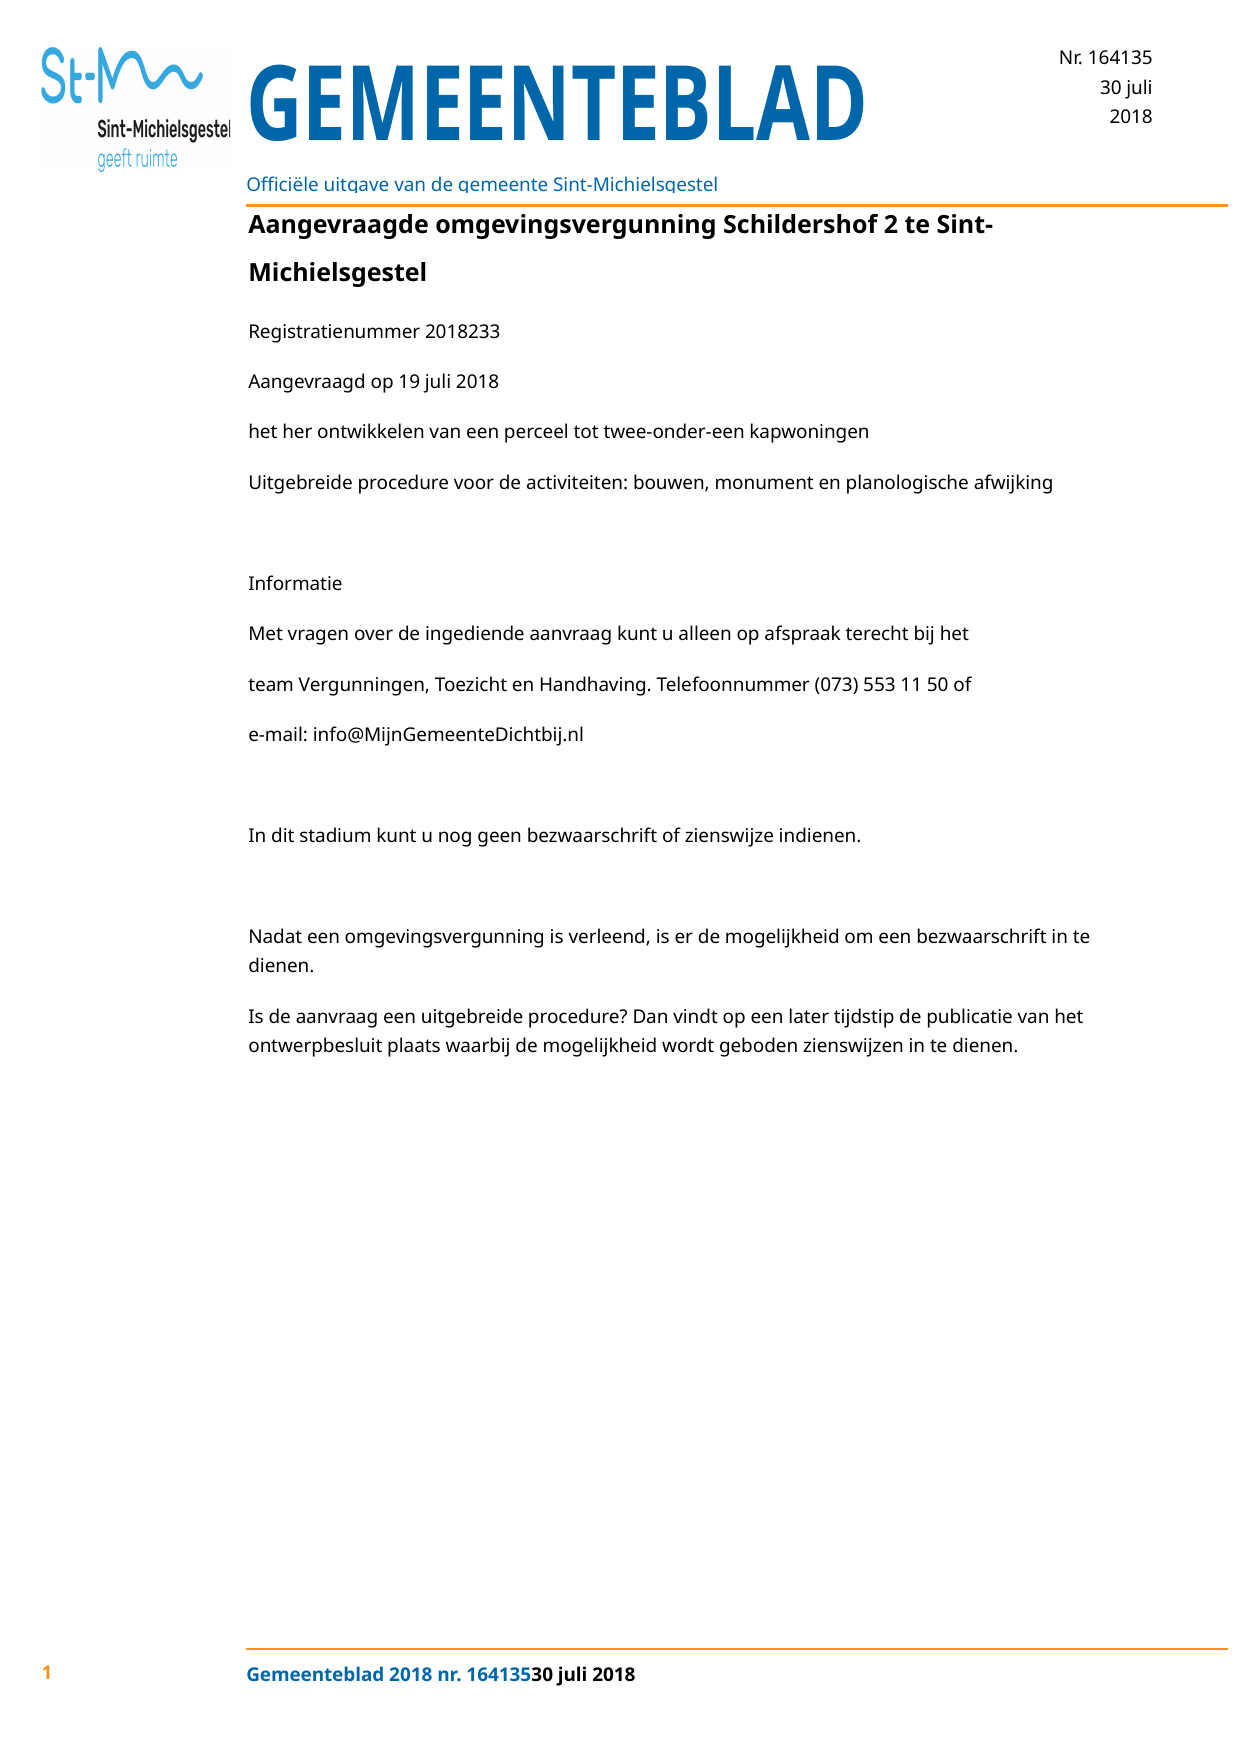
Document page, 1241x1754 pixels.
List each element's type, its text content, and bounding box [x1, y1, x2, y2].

text Aangevraagd op 19 juli 2018 [248, 368, 1152, 394]
text In dit stadium kunt u nog geen bezwaarschrift of zienswijze indienen. [248, 822, 1152, 848]
text Met vragen over de ingediende aanvraag kunt u alleen op afspraak terecht bij het [248, 620, 1152, 646]
text het her ontwikkelen van een perceel tot twee-onder-een kapwoningen [248, 419, 1152, 444]
text Nadat een omgevingsvergunning is verleend, is er de mogelijkheid om een bezwaarschrift in te dienen. [248, 923, 1152, 978]
text Uitgebreide procedure voor de activiteiten: bouwen, monument en planologische afwijking [248, 469, 1152, 495]
text e-mail: info@MijnGemeenteDichtbij.nl [248, 721, 1152, 747]
text team Vergunningen, Toezicht en Handhaving. Telefoonnummer (073) 553 11 50 of [248, 671, 1152, 697]
picture [41, 47, 231, 172]
text Informatie [248, 570, 1152, 596]
text Registratienummer 2018233 [248, 318, 1152, 344]
text Aangevraagde omgevingsvergunning Schildershof 2 te Sint-Michielsgestel [248, 207, 1152, 288]
text Is de aanvraag een uitgebreide procedure? Dan vindt op een later tijdstip de publicatie van het ontwerpbesluit plaats waarbij de mogelijkheid wordt geboden zienswijzen in te dienen. [248, 1003, 1152, 1058]
